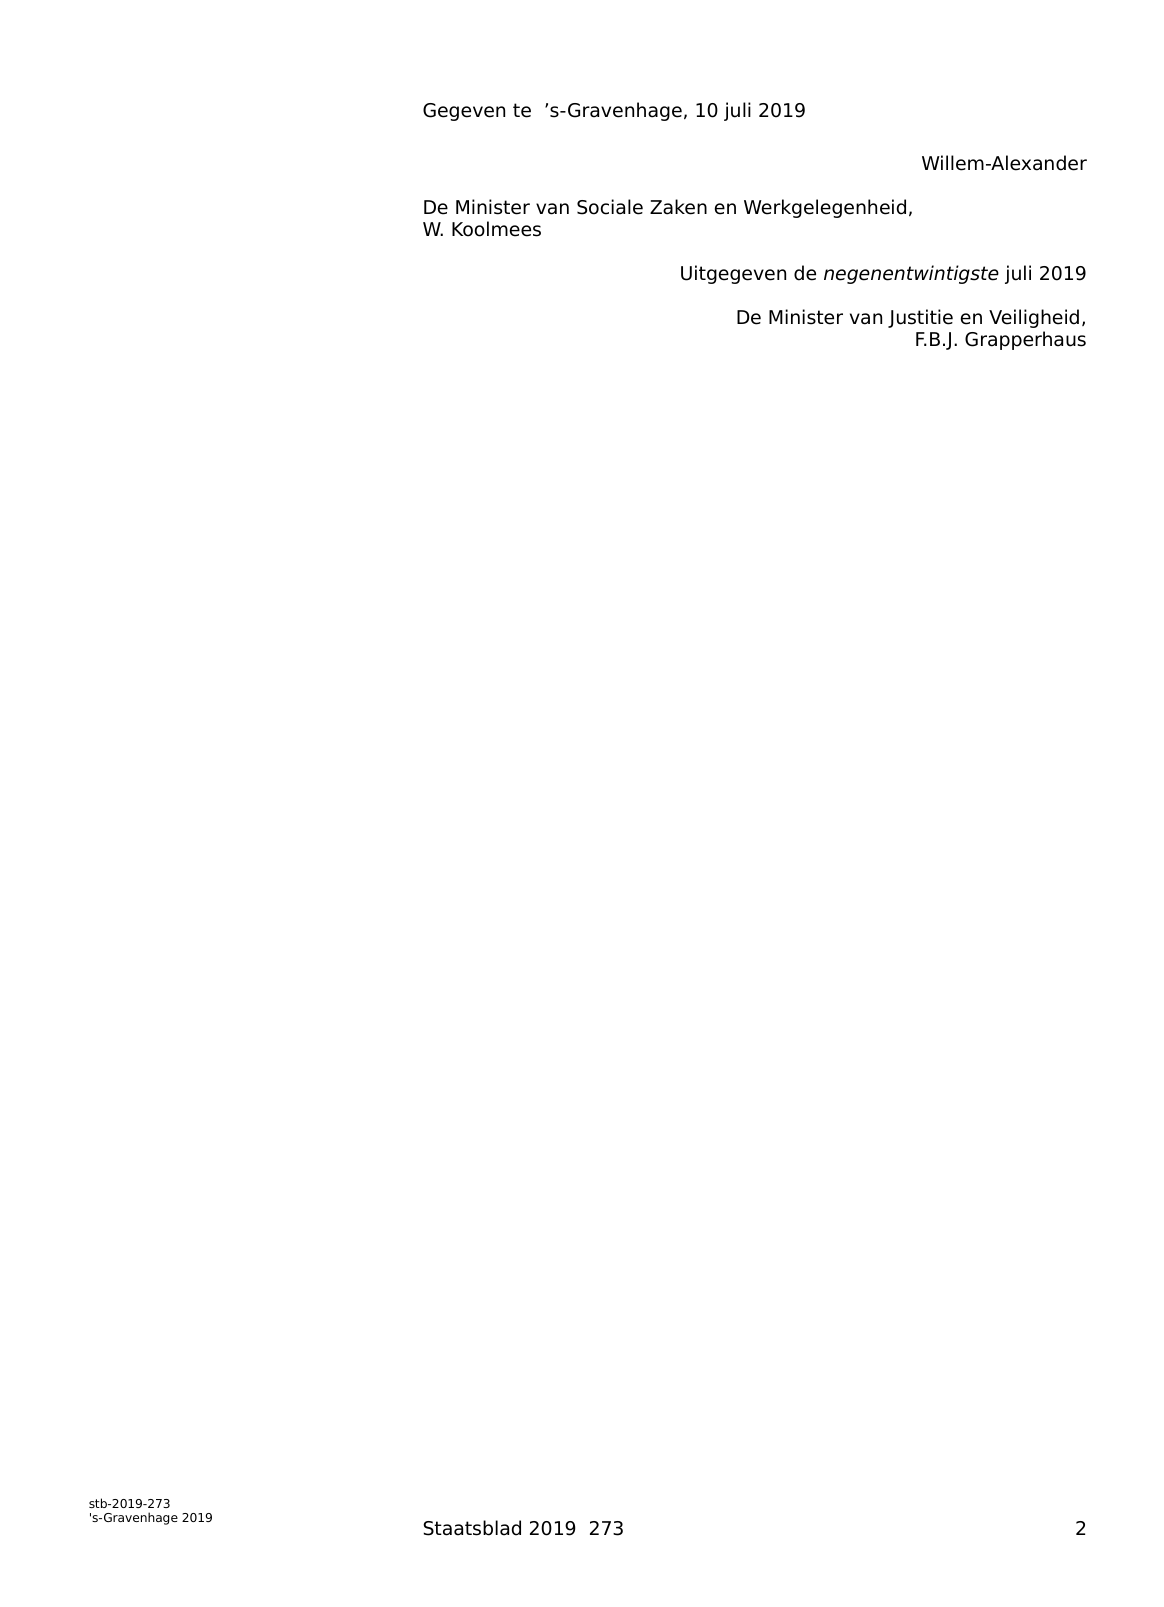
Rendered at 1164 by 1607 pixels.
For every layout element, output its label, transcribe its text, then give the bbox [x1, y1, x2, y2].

text Gegeven te ’s-Gravenhage, 10 juli 2019 [422, 100, 1087, 122]
text stb-2019-273 [88, 1497, 323, 1511]
text 's-Gravenhage 2019 [88, 1511, 323, 1525]
text De Minister van Justitie en Veiligheid, F.B.J. Grapperhaus [422, 307, 1087, 351]
text Willem-Alexander [422, 152, 1087, 174]
text Uitgegeven de negenentwintigste juli 2019 [422, 263, 1087, 285]
text De Minister van Sociale Zaken en Werkgelegenheid, W. Koolmees [422, 197, 1087, 241]
